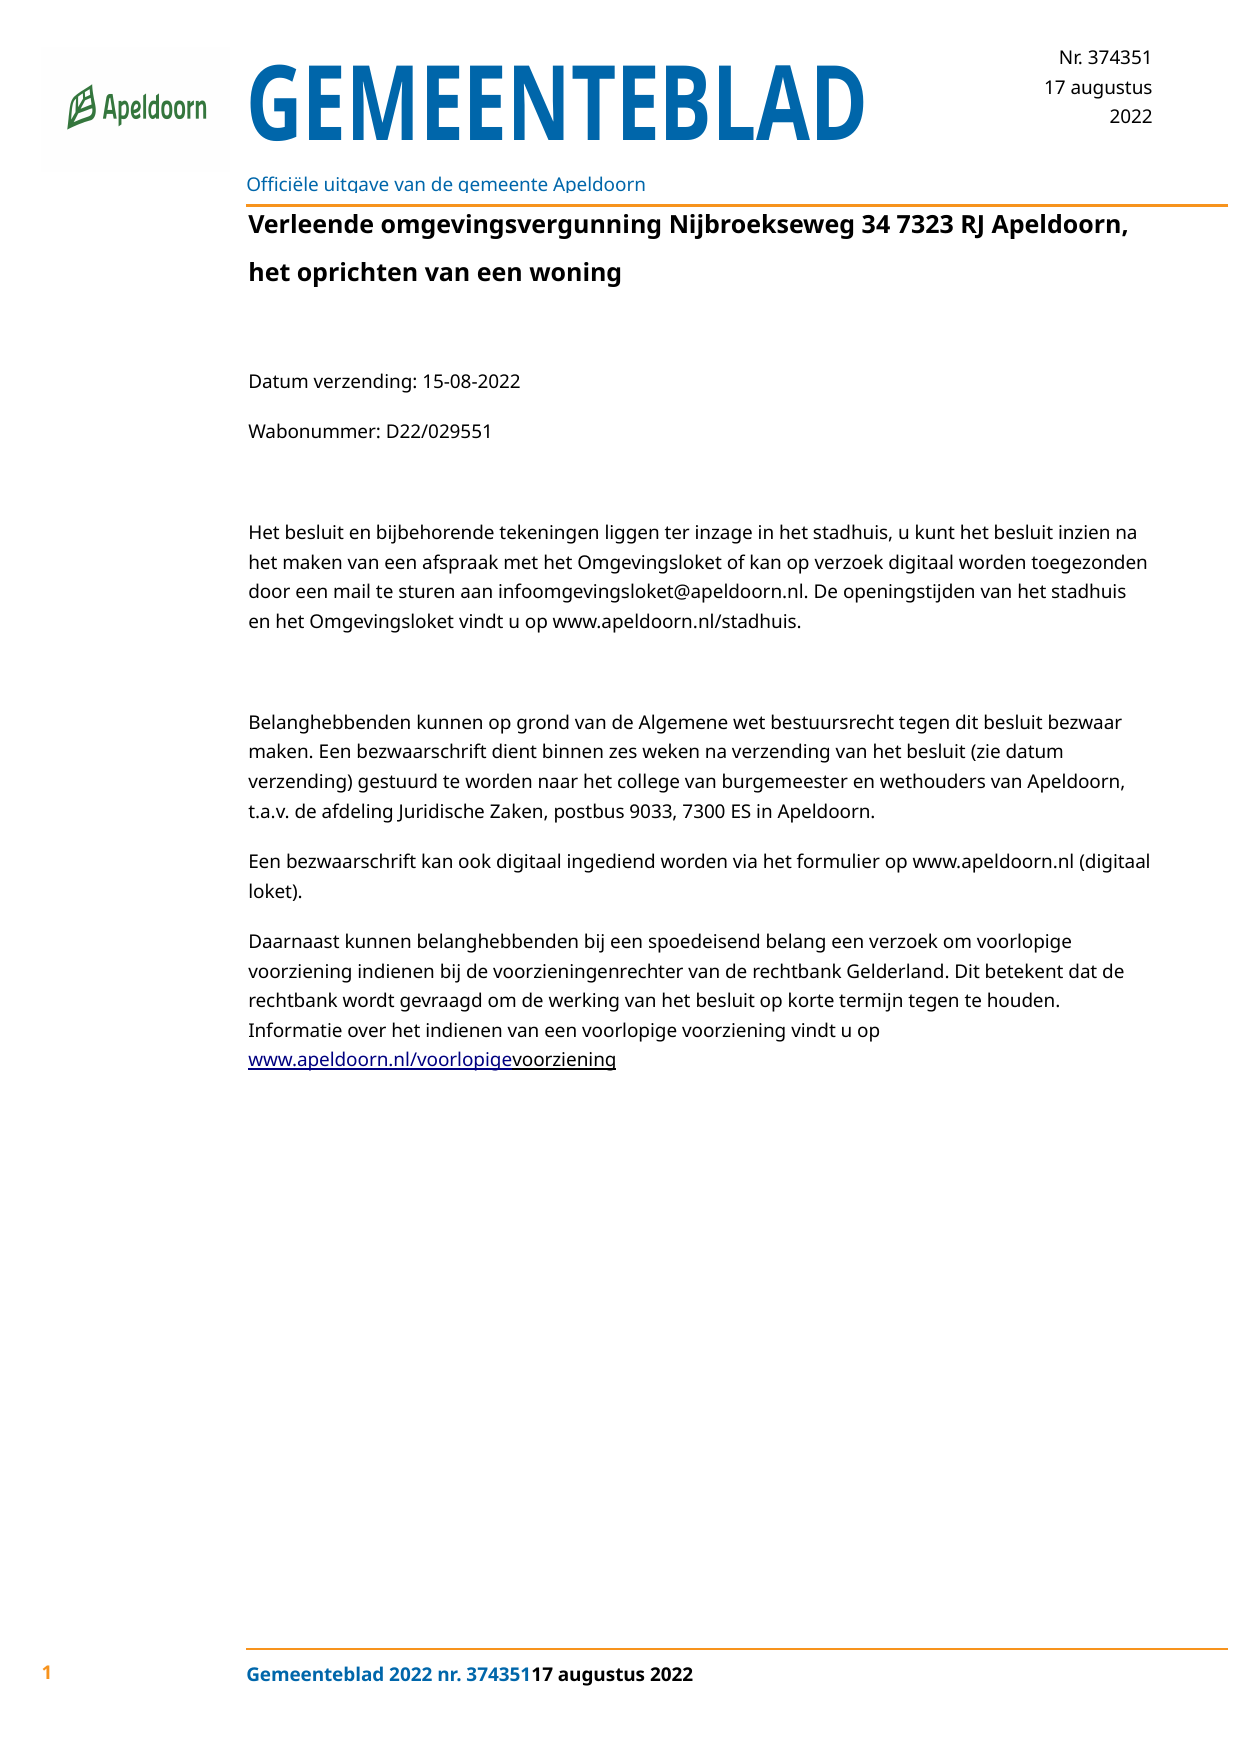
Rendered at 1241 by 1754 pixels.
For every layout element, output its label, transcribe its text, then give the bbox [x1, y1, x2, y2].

picture [41, 47, 231, 172]
text Daarnaast kunnen belanghebbenden bij een spoedeisend belang een verzoek om voorlopige voorziening indienen bij de voorzieningenrechter van de rechtbank Gelderland. Dit betekent dat de rechtbank wordt gevraagd om de werking van het besluit op korte termijn tegen te houden. Informatie over het indienen van een voorlopige voorziening vindt u op www.apeldoorn.nl/voorlopigevoorziening [248, 928, 1152, 1072]
text Een bezwaarschrift kan ook digitaal ingediend worden via het formulier op www.apeldoorn.nl (digitaal loket). [248, 848, 1152, 904]
text Belanghebbenden kunnen op grond van de Algemene wet bestuursrecht tegen dit besluit bezwaar maken. Een bezwaarschrift dient binnen zes weken na verzending van het besluit (zie datum verzending) gestuurd te worden naar het college van burgemeester en wethouders van Apeldoorn, t.a.v. de afdeling Juridische Zaken, postbus 9033, 7300 ES in Apeldoorn. [248, 709, 1152, 824]
text Het besluit en bijbehorende tekeningen liggen ter inzage in het stadhuis, u kunt het besluit inzien na het maken van een afspraak met het Omgevingsloket of kan op verzoek digitaal worden toegezonden door een mail te sturen aan infoomgevingsloket@apeldoorn.nl. De openingstijden van het stadhuis en het Omgevingsloket vindt u op www.apeldoorn.nl/stadhuis. [248, 519, 1152, 634]
text Wabonummer: D22/029551 [248, 419, 1152, 444]
text Verleende omgevingsvergunning Nijbroekseweg 34 7323 RJ Apeldoorn, het oprichten van een woning [248, 207, 1152, 288]
text Datum verzending: 15-08-2022 [248, 368, 1152, 394]
